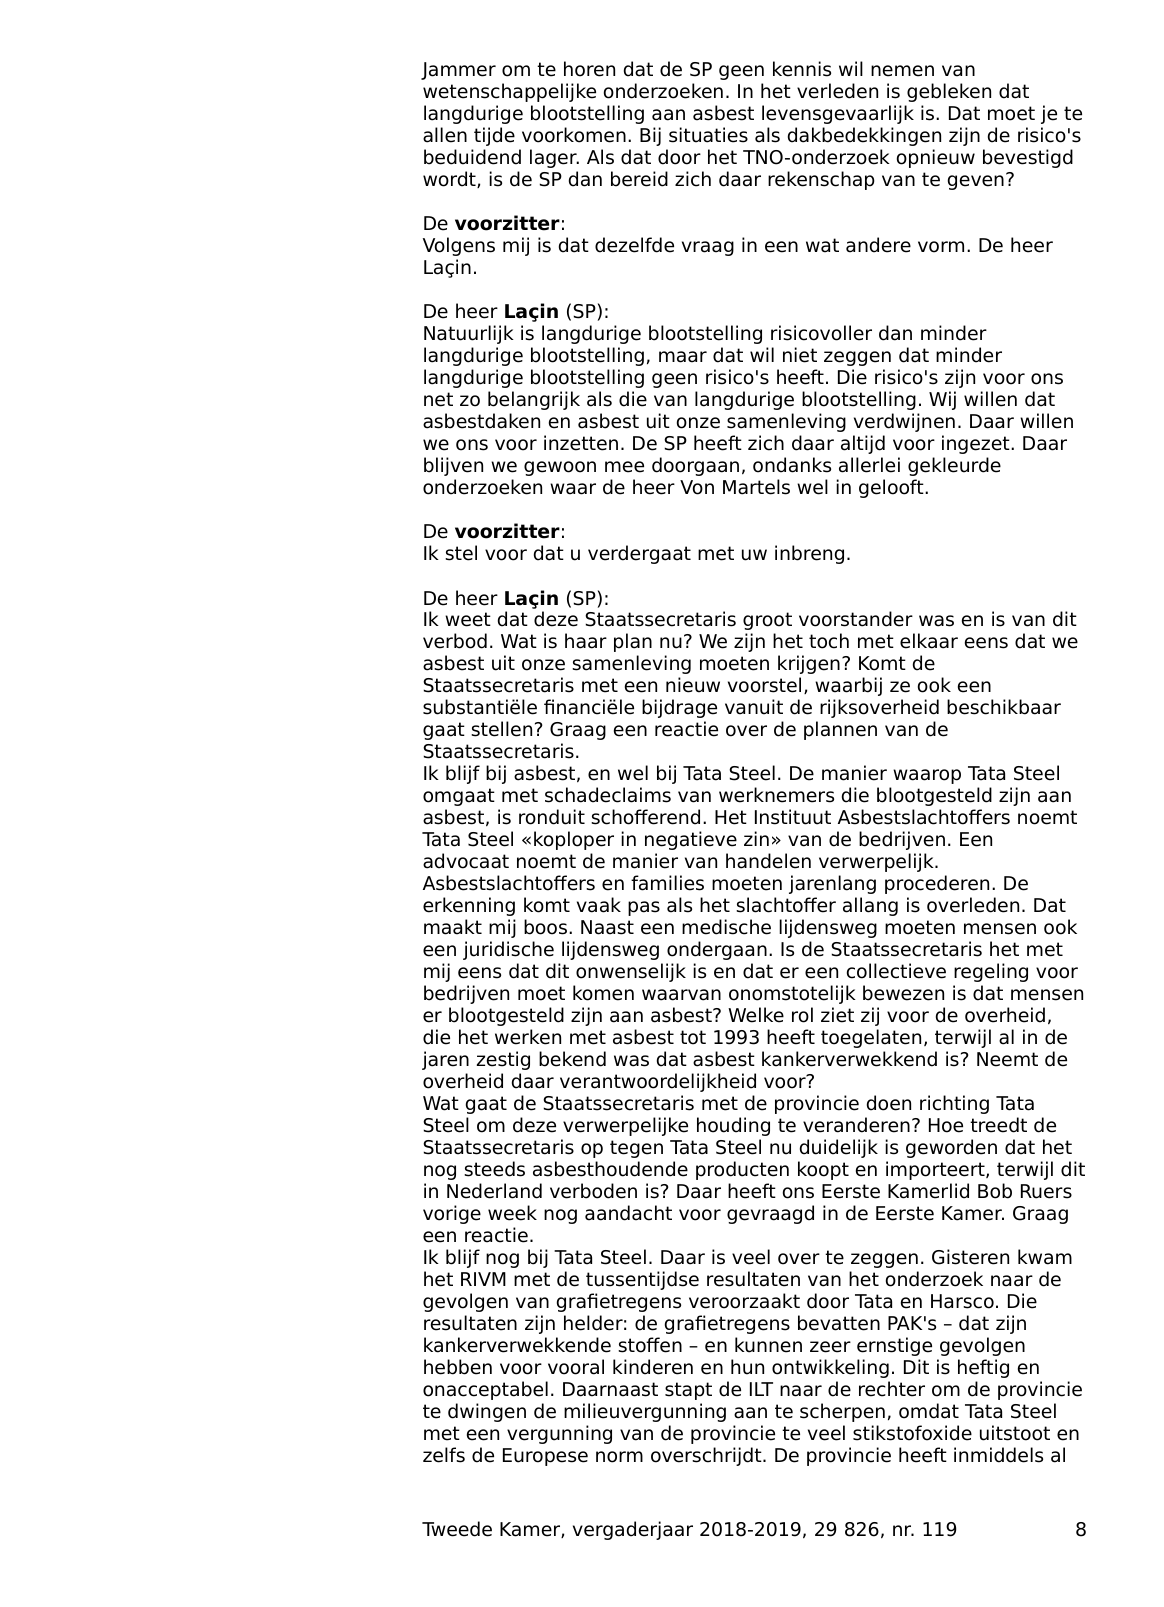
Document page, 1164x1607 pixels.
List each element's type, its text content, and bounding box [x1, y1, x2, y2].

text Ik blijf nog bij Tata Steel. Daar is veel over te zeggen. Gisteren kwam het RIVM met de tussentijdse resultaten van het onderzoek naar de gevolgen van grafietregens veroorzaakt door Tata en Harsco. Die resultaten zijn helder: de grafietregens bevatten PAK's – dat zijn kankerverwekkende stoffen – en kunnen zeer ernstige gevolgen hebben voor vooral kinderen en hun ontwikkeling. Dit is heftig en onacceptabel. Daarnaast stapt de ILT naar de rechter om de provincie te dwingen de milieuvergunning aan te scherpen, omdat Tata Steel met een vergunning van de provincie te veel stikstofoxide uitstoot en zelfs de Europese norm overschrijdt. De provincie heeft inmiddels al [422, 1247, 1087, 1467]
text De heer Laçin (SP): [422, 301, 1087, 323]
text Wat gaat de Staatssecretaris met de provincie doen richting Tata Steel om deze verwerpelijke houding te veranderen? Hoe treedt de Staatssecretaris op tegen Tata Steel nu duidelijk is geworden dat het nog steeds asbesthoudende producten koopt en importeert, terwijl dit in Nederland verboden is? Daar heeft ons Eerste Kamerlid Bob Ruers vorige week nog aandacht voor gevraagd in de Eerste Kamer. Graag een reactie. [422, 1093, 1087, 1247]
text De voorzitter: [422, 213, 1087, 235]
text Ik stel voor dat u verdergaat met uw inbreng. [422, 543, 1087, 565]
text Jammer om te horen dat de SP geen kennis wil nemen van wetenschappelijke onderzoeken. In het verleden is gebleken dat langdurige blootstelling aan asbest levensgevaarlijk is. Dat moet je te allen tijde voorkomen. Bij situaties als dakbedekkingen zijn de risico's beduidend lager. Als dat door het TNO-onderzoek opnieuw bevestigd wordt, is de SP dan bereid zich daar rekenschap van te geven? [422, 59, 1087, 191]
text Ik blijf bij asbest, en wel bij Tata Steel. De manier waarop Tata Steel omgaat met schadeclaims van werknemers die blootgesteld zijn aan asbest, is ronduit schofferend. Het Instituut Asbestslachtoffers noemt Tata Steel «koploper in negatieve zin» van de bedrijven. Een advocaat noemt de manier van handelen verwerpelijk. Asbestslachtoffers en families moeten jarenlang procederen. De erkenning komt vaak pas als het slachtoffer allang is overleden. Dat maakt mij boos. Naast een medische lijdensweg moeten mensen ook een juridische lijdensweg ondergaan. Is de Staatssecretaris het met mij eens dat dit onwenselijk is en dat er een collectieve regeling voor bedrijven moet komen waarvan onomstotelijk bewezen is dat mensen er blootgesteld zijn aan asbest? Welke rol ziet zij voor de overheid, die het werken met asbest tot 1993 heeft toegelaten, terwijl al in de jaren zestig bekend was dat asbest kankerverwekkend is? Neemt de overheid daar verantwoordelijkheid voor? [422, 763, 1087, 1093]
text Natuurlijk is langdurige blootstelling risicovoller dan minder langdurige blootstelling, maar dat wil niet zeggen dat minder langdurige blootstelling geen risico's heeft. Die risico's zijn voor ons net zo belangrijk als die van langdurige blootstelling. Wij willen dat asbestdaken en asbest uit onze samenleving verdwijnen. Daar willen we ons voor inzetten. De SP heeft zich daar altijd voor ingezet. Daar blijven we gewoon mee doorgaan, ondanks allerlei gekleurde onderzoeken waar de heer Von Martels wel in gelooft. [422, 323, 1087, 499]
text Volgens mij is dat dezelfde vraag in een wat andere vorm. De heer Laçin. [422, 235, 1087, 279]
text Ik weet dat deze Staatssecretaris groot voorstander was en is van dit verbod. Wat is haar plan nu? We zijn het toch met elkaar eens dat we asbest uit onze samenleving moeten krijgen? Komt de Staatssecretaris met een nieuw voorstel, waarbij ze ook een substantiële financiële bijdrage vanuit de rijksoverheid beschikbaar gaat stellen? Graag een reactie over de plannen van de Staatssecretaris. [422, 609, 1087, 763]
text De voorzitter: [422, 521, 1087, 543]
text De heer Laçin (SP): [422, 587, 1087, 609]
